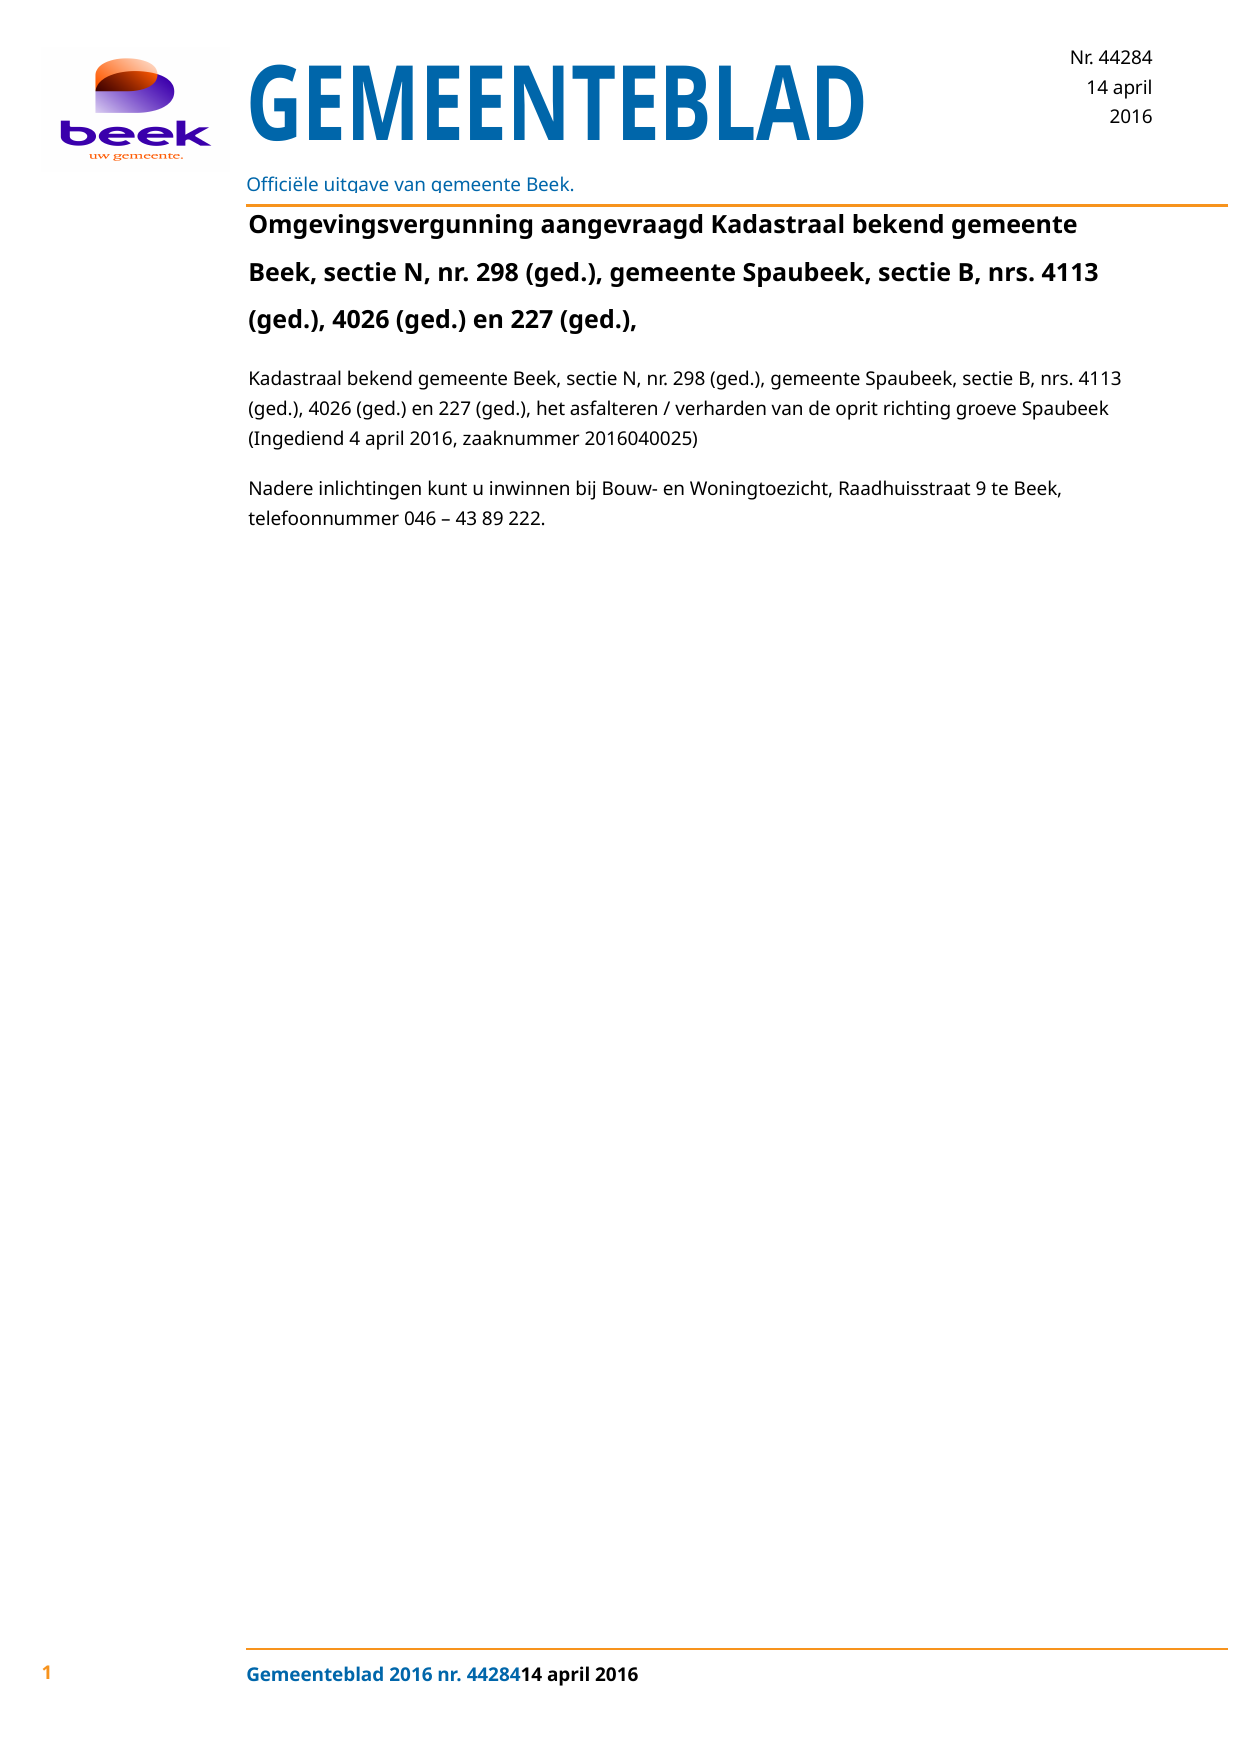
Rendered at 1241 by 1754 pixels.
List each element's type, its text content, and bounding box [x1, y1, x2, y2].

picture [41, 47, 231, 172]
text Omgevingsvergunning aangevraagd Kadastraal bekend gemeente Beek, sectie N, nr. 298 (ged.), gemeente Spaubeek, sectie B, nrs. 4113 (ged.), 4026 (ged.) en 227 (ged.), [248, 207, 1152, 336]
text Nadere inlichtingen kunt u inwinnen bij Bouw- en Woningtoezicht, Raadhuisstraat 9 te Beek, telefoonnummer 046 – 43 89 222. [248, 475, 1152, 530]
text Kadastraal bekend gemeente Beek, sectie N, nr. 298 (ged.), gemeente Spaubeek, sectie B, nrs. 4113 (ged.), 4026 (ged.) en 227 (ged.), het asfalteren / verharden van de oprit richting groeve Spaubeek (Ingediend 4 april 2016, zaaknummer 2016040025) [248, 366, 1152, 450]
